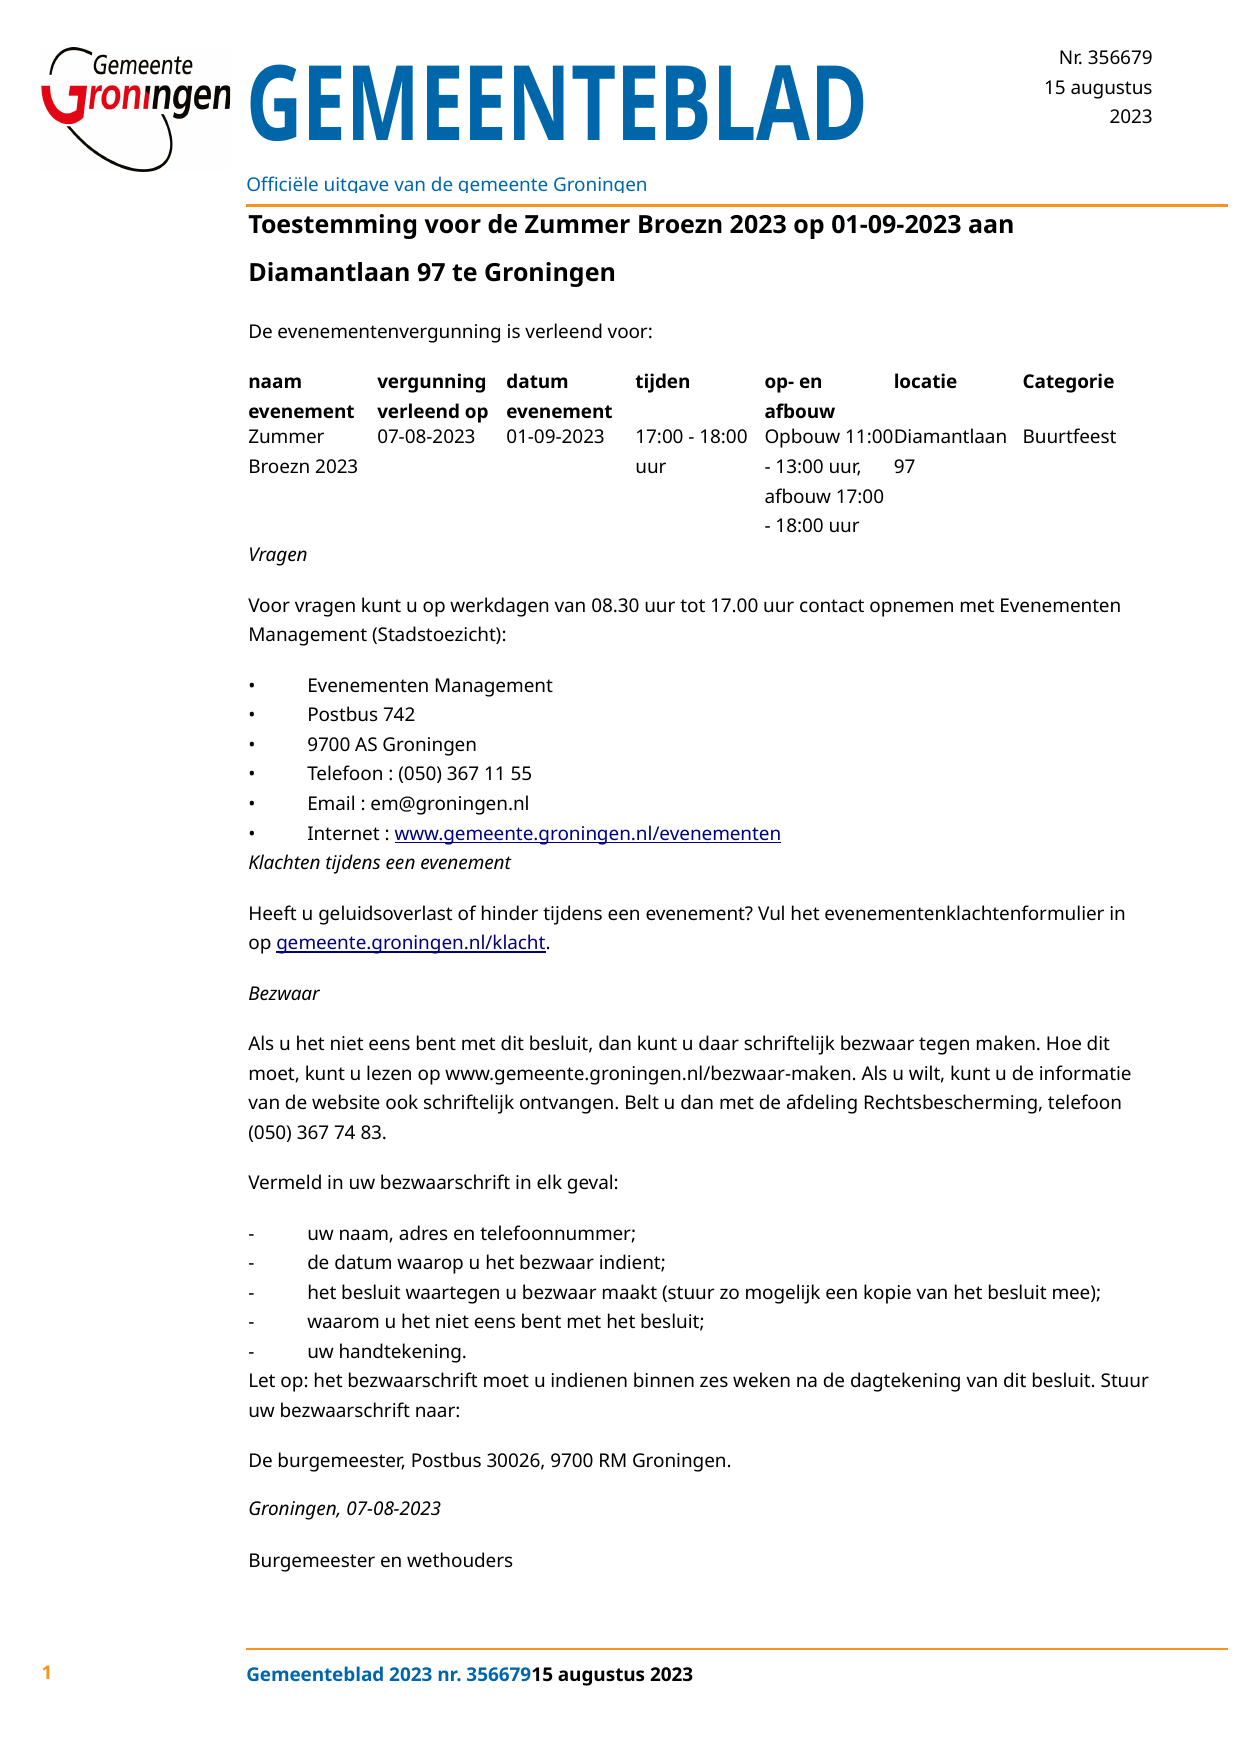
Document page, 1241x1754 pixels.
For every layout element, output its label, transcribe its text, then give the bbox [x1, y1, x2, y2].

table_cell Buurtfeest [1023, 424, 1152, 538]
table_cell Diamantlaan 97 [894, 424, 1022, 538]
text Voor vragen kunt u op werkdagen van 08.30 uur tot 17.00 uur contact opnemen met Evenementen Management (Stadstoezicht): [248, 592, 1152, 647]
list 9700 AS Groningen [248, 731, 1152, 757]
text De evenementenvergunning is verleend voor: [248, 318, 1152, 344]
picture [41, 47, 231, 172]
text Als u het niet eens bent met dit besluit, dan kunt u daar schriftelijk bezwaar tegen maken. Hoe dit moet, kunt u lezen op www.gemeente.groningen.nl/bezwaar-maken. Als u wilt, kunt u de informatie van de website ook schriftelijk ontvangen. Belt u dan met de afdeling Rechtsbescherming, telefoon (050) 367 74 83. [248, 1030, 1152, 1145]
list uw naam, adres en telefoonnummer; [248, 1220, 1152, 1246]
list Internet : www.gemeente.groningen.nl/evenementen [248, 820, 1152, 846]
text Vermeld in uw bezwaarschrift in elk geval: [248, 1169, 1152, 1195]
table_header datum evenement [506, 369, 635, 424]
text Heeft u geluidsoverlast of hinder tijdens een evenement? Vul het evenementenklachtenformulier in op gemeente.groningen.nl/klacht. [248, 900, 1152, 955]
text Groningen, 07-08-2023 [248, 1496, 1152, 1521]
table_cell 01-09-2023 [506, 424, 635, 538]
table_cell Zummer Broezn 2023 [248, 424, 377, 538]
text Vragen [248, 541, 1152, 567]
list waarom u het niet eens bent met het besluit; [248, 1308, 1152, 1334]
text Bezwaar [248, 980, 1152, 1006]
table_header Categorie [1023, 369, 1152, 424]
text Burgemeester en wethouders [248, 1547, 1152, 1573]
list Email : em@groningen.nl [248, 790, 1152, 816]
table_cell Opbouw 11:00 - 13:00 uur, afbouw 17:00 - 18:00 uur [764, 424, 893, 538]
table_cell 07-08-2023 [377, 424, 506, 538]
table_header locatie [894, 369, 1022, 424]
list Telefoon : (050) 367 11 55 [248, 761, 1152, 786]
table_cell 17:00 - 18:00 uur [635, 424, 764, 538]
list de datum waarop u het bezwaar indient; [248, 1249, 1152, 1275]
text De burgemeester, Postbus 30026, 9700 RM Groningen. [248, 1448, 1152, 1473]
text Toestemming voor de Zummer Broezn 2023 op 01-09-2023 aan Diamantlaan 97 te Groningen [248, 207, 1152, 288]
table_header naam evenement [248, 369, 377, 424]
list uw handtekening. [248, 1338, 1152, 1364]
table_header op- en afbouw [764, 369, 893, 424]
list Postbus 742 [248, 701, 1152, 727]
list Evenementen Management [248, 672, 1152, 698]
table_header vergunning verleend op [377, 369, 506, 424]
table_header tijden [635, 369, 764, 424]
text Let op: het bezwaarschrift moet u indienen binnen zes weken na de dagtekening van dit besluit. Stuur uw bezwaarschrift naar: [248, 1368, 1152, 1423]
text Klachten tijdens een evenement [248, 849, 1152, 875]
list het besluit waartegen u bezwaar maakt (stuur zo mogelijk een kopie van het besluit mee); [248, 1279, 1152, 1305]
